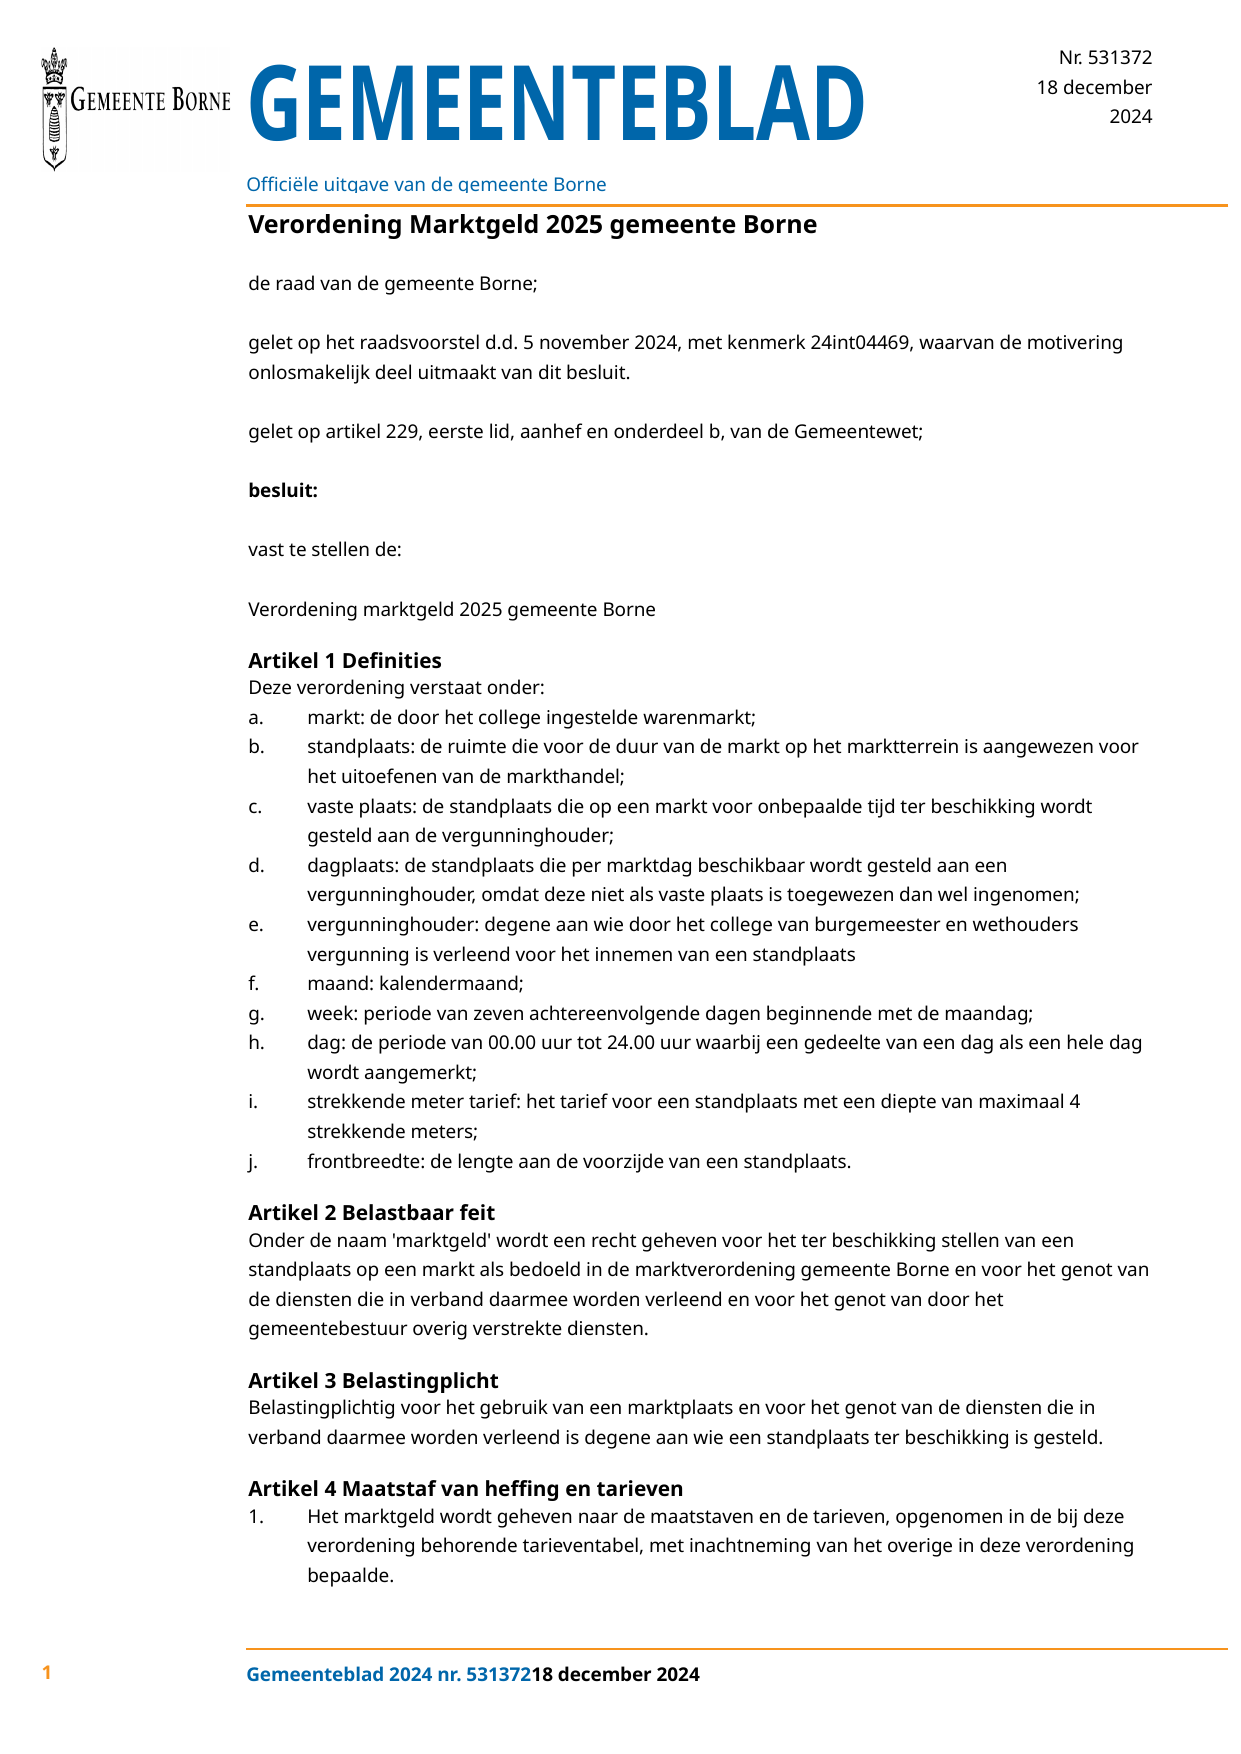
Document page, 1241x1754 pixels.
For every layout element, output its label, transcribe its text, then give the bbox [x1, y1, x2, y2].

list week: periode van zeven achtereenvolgende dagen beginnende met de maandag; [248, 1000, 1152, 1026]
text vast te stellen de: [248, 537, 1152, 562]
picture [41, 47, 231, 172]
list dag: de periode van 00.00 uur tot 24.00 uur waarbij een gedeelte van een dag als een hele dag wordt aangemerkt; [248, 1029, 1152, 1085]
text Artikel 3 Belastingplicht [248, 1366, 1152, 1394]
text Deze verordening verstaat onder: [248, 674, 1152, 700]
text Verordening Marktgeld 2025 gemeente Borne [248, 207, 1152, 241]
list vergunninghouder: degene aan wie door het college van burgemeester en wethouders vergunning is verleend voor het innemen van een standplaats [248, 911, 1152, 967]
list standplaats: de ruimte die voor de duur van de markt op het marktterrein is aangewezen voor het uitoefenen van de markthandel; [248, 734, 1152, 789]
list frontbreedte: de lengte aan de voorzijde van een standplaats. [248, 1148, 1152, 1174]
list dagplaats: de standplaats die per marktdag beschikbaar wordt gesteld aan een vergunninghouder, omdat deze niet als vaste plaats is toegewezen dan wel ingenomen; [248, 852, 1152, 907]
text gelet op het raadsvoorstel d.d. 5 november 2024, met kenmerk 24int04469, waarvan de motivering onlosmakelijk deel uitmaakt van dit besluit. [248, 329, 1152, 385]
text de raad van de gemeente Borne; [248, 270, 1152, 296]
list maand: kalendermaand; [248, 970, 1152, 996]
list markt: de door het college ingestelde warenmarkt; [248, 704, 1152, 730]
text Artikel 2 Belastbaar feit [248, 1198, 1152, 1227]
list Het marktgeld wordt geheven naar de maatstaven en de tarieven, opgenomen in de bij deze verordening behorende tarieventabel, met inachtneming van het overige in deze verordening bepaalde. [248, 1503, 1152, 1588]
text Belastingplichtig voor het gebruik van een marktplaats en voor het genot van de diensten die in verband daarmee worden verleend is degene aan wie een standplaats ter beschikking is gesteld. [248, 1394, 1152, 1450]
text besluit: [248, 477, 1152, 503]
text Artikel 4 Maatstaf van heffing en tarieven [248, 1474, 1152, 1503]
text Onder de naam 'marktgeld' wordt een recht geheven voor het ter beschikking stellen van een standplaats op een markt als bedoeld in de marktverordening gemeente Borne en voor het genot van de diensten die in verband daarmee worden verleend en voor het genot van door het gemeentebestuur overig verstrekte diensten. [248, 1227, 1152, 1341]
list strekkende meter tarief: het tarief voor een standplaats met een diepte van maximaal 4 strekkende meters; [248, 1089, 1152, 1144]
list vaste plaats: de standplaats die op een markt voor onbepaalde tijd ter beschikking wordt gesteld aan de vergunninghouder; [248, 793, 1152, 848]
text Artikel 1 Definities [248, 646, 1152, 674]
text Verordening marktgeld 2025 gemeente Borne [248, 596, 1152, 621]
text gelet op artikel 229, eerste lid, aanhef en onderdeel b, van de Gemeentewet; [248, 418, 1152, 444]
